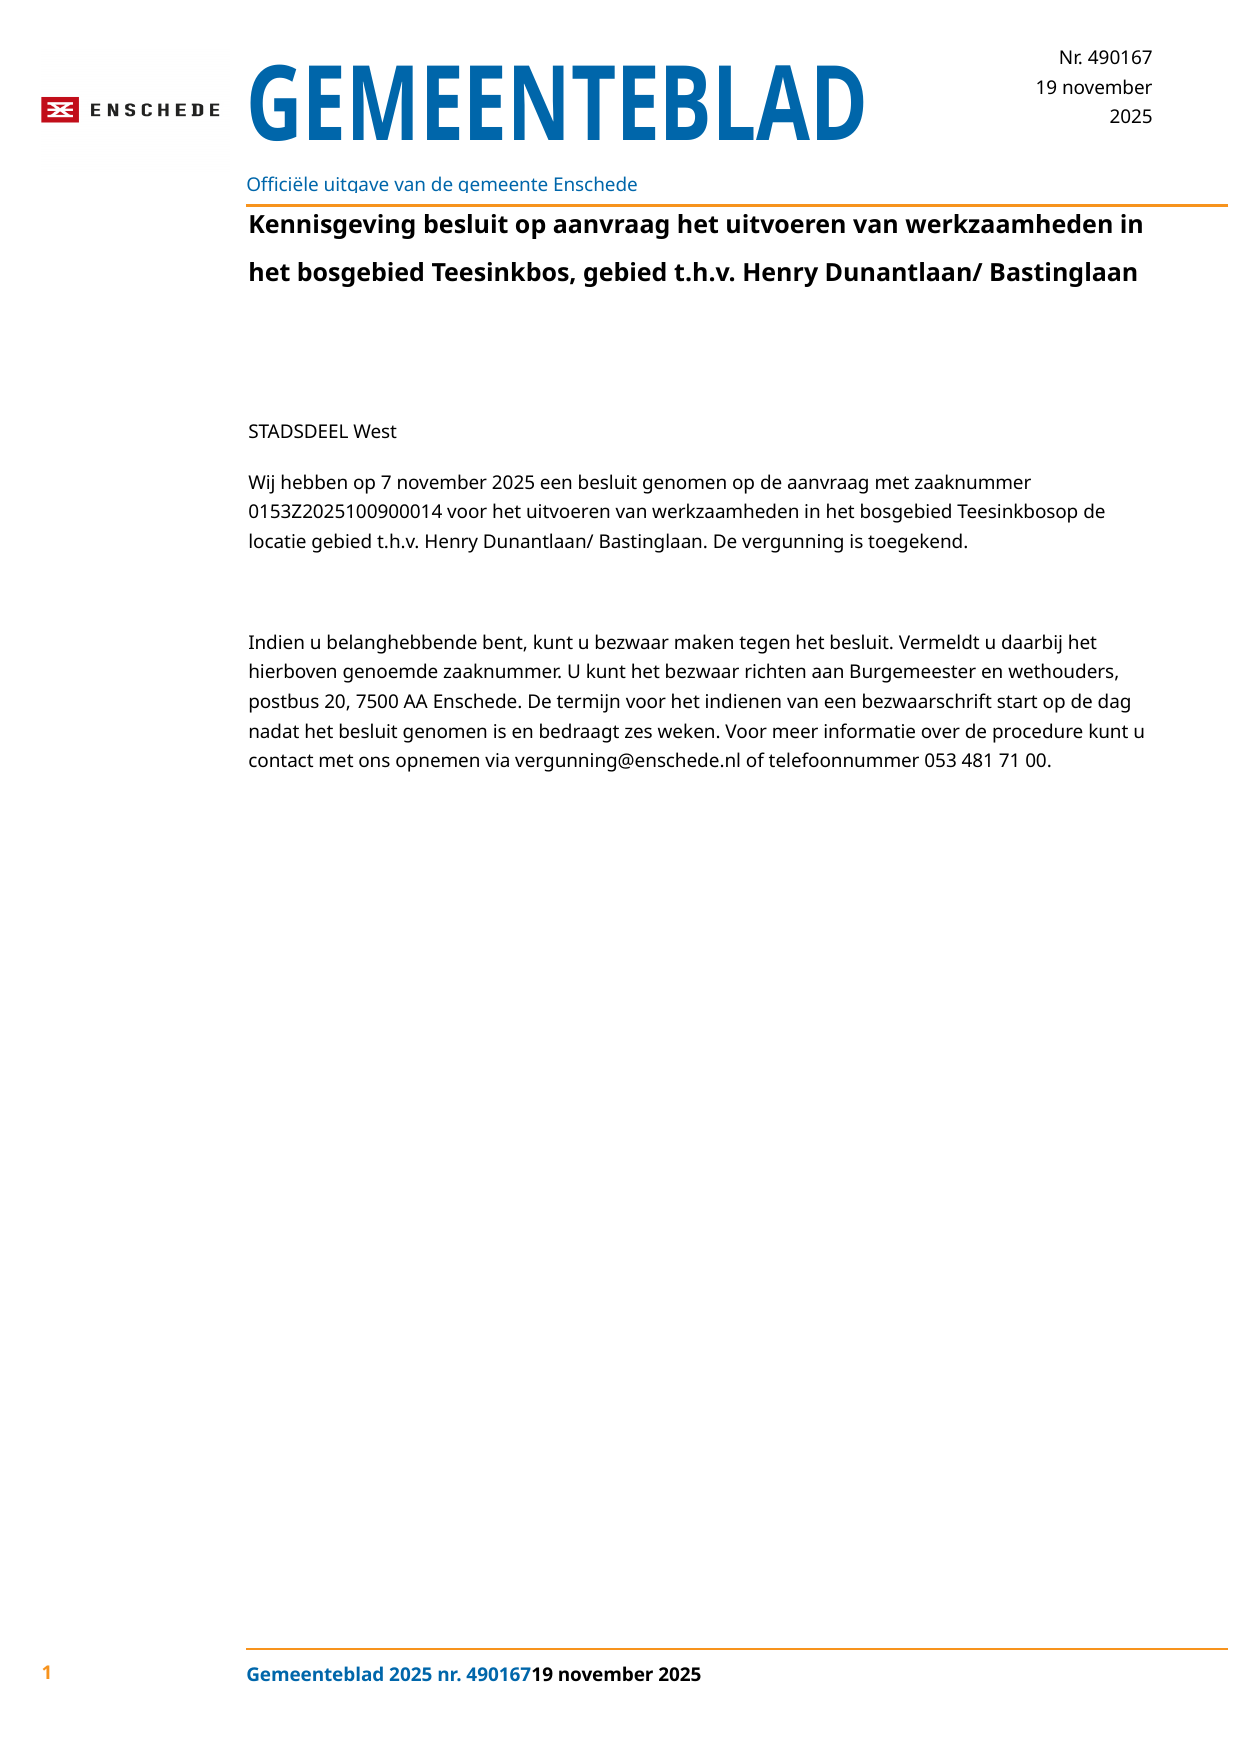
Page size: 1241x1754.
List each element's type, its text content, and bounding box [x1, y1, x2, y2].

text Indien u belanghebbende bent, kunt u bezwaar maken tegen het besluit. Vermeldt u daarbij het hierboven genoemde zaaknummer. U kunt het bezwaar richten aan Burgemeester en wethouders, postbus 20, 7500 AA Enschede. De termijn voor het indienen van een bezwaarschrift start op de dag nadat het besluit genomen is en bedraagt zes weken. Voor meer informatie over de procedure kunt u contact met ons opnemen via vergunning@enschede.nl of telefoonnummer 053 481 71 00. [248, 629, 1152, 773]
picture [41, 47, 231, 172]
text STADSDEEL West [248, 419, 1152, 444]
text Wij hebben op 7 november 2025 een besluit genomen op de aanvraag met zaaknummer 0153Z2025100900014 voor het uitvoeren van werkzaamheden in het bosgebied Teesinkbosop de locatie gebied t.h.v. Henry Dunantlaan/ Bastinglaan. De vergunning is toegekend. [248, 469, 1152, 554]
text Kennisgeving besluit op aanvraag het uitvoeren van werkzaamheden in het bosgebied Teesinkbos, gebied t.h.v. Henry Dunantlaan/ Bastinglaan [248, 207, 1152, 288]
